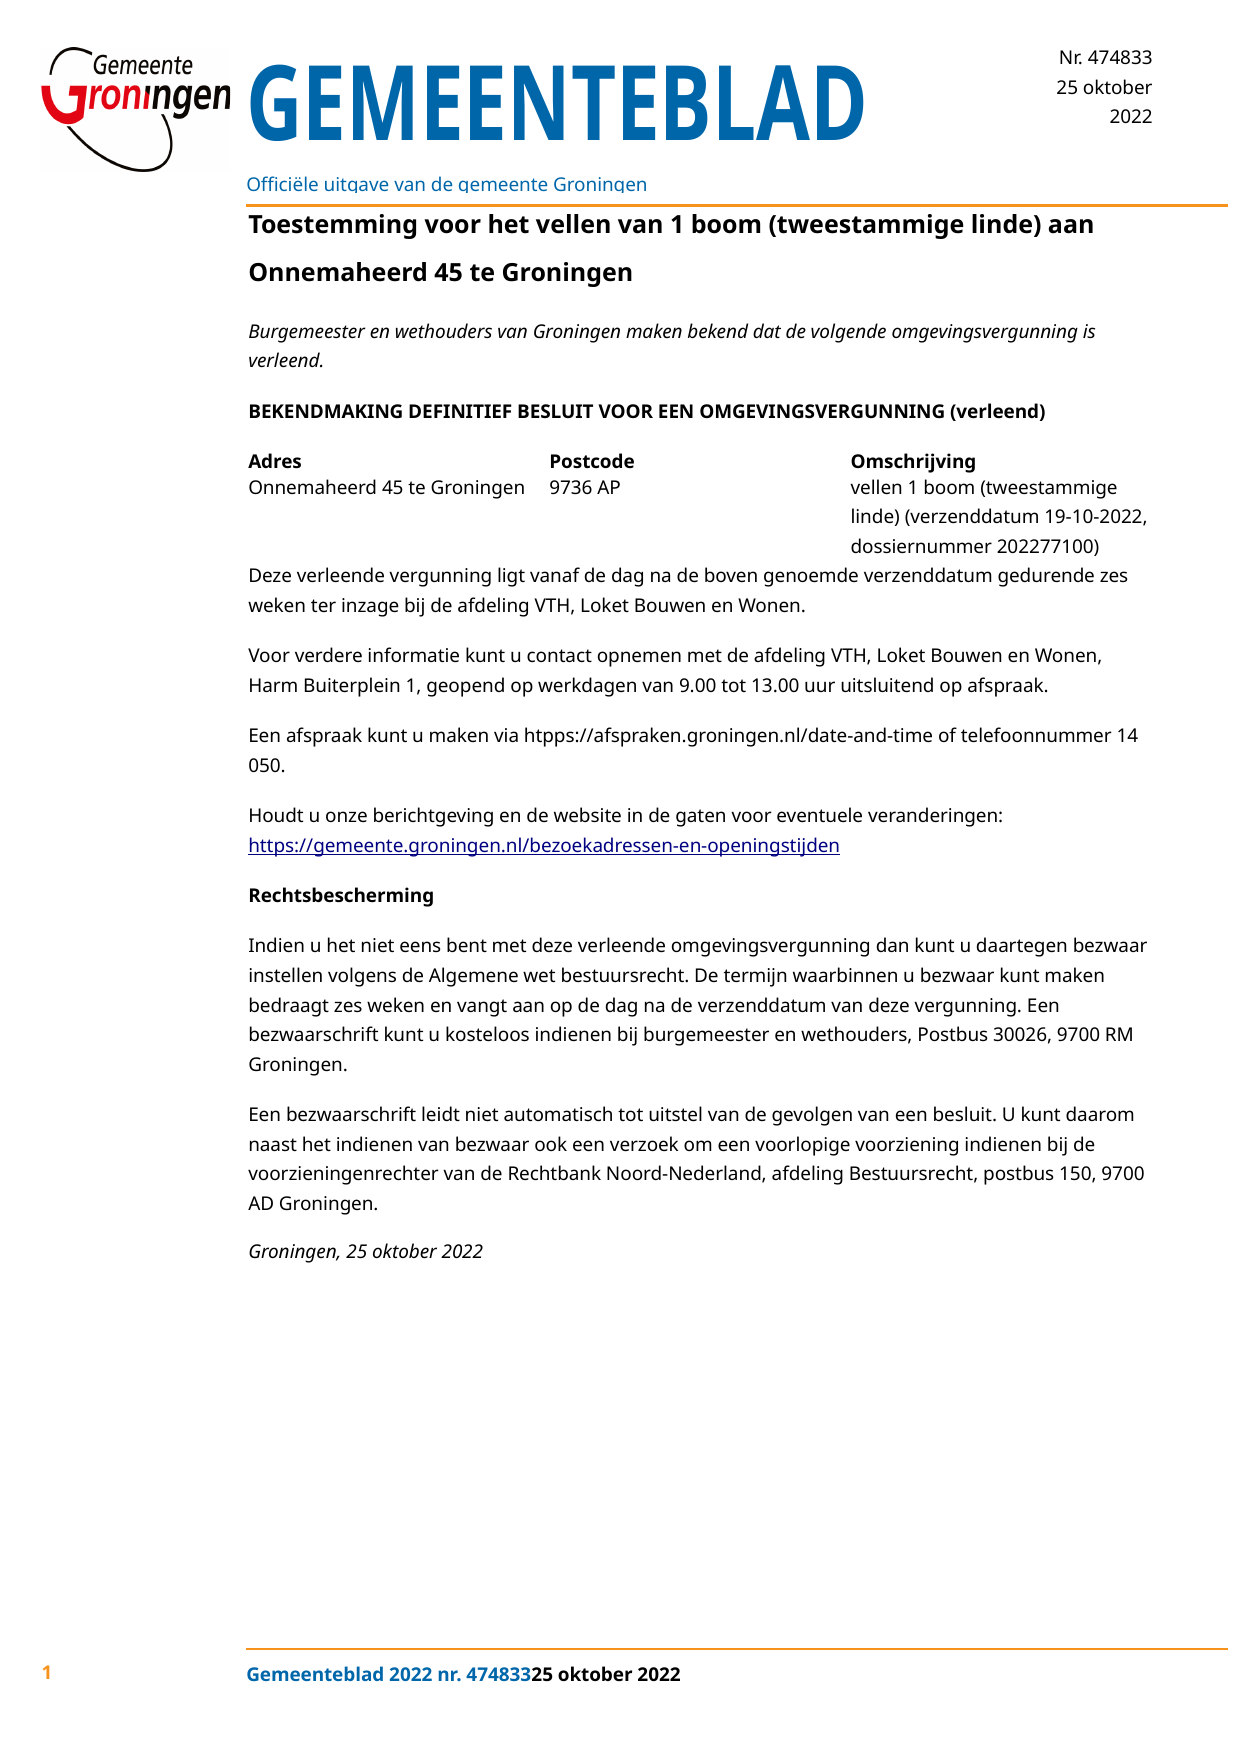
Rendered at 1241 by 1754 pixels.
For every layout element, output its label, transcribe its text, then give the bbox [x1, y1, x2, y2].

text Houdt u onze berichtgeving en de website in de gaten voor eventuele veranderingen: https://gemeente.groningen.nl/bezoekadressen-en-openingstijden [248, 802, 1152, 858]
text Burgemeester en wethouders van Groningen maken bekend dat de volgende omgevingsvergunning is verleend. [248, 318, 1152, 373]
text Rechtsbescherming [248, 882, 1152, 908]
table_cell 9736 AP [549, 474, 850, 559]
text Deze verleende vergunning ligt vanaf de dag na de boven genoemde verzenddatum gedurende zes weken ter inzage bij de afdeling VTH, Loket Bouwen en Wonen. [248, 562, 1152, 618]
table_header Postcode [549, 449, 850, 474]
text Een bezwaarschrift leidt niet automatisch tot uitstel van de gevolgen van een besluit. U kunt daarom naast het indienen van bezwaar ook een verzoek om een voorlopige voorziening indienen bij de voorzieningenrechter van de Rechtbank Noord-Nederland, afdeling Bestuursrecht, postbus 150, 9700 AD Groningen. [248, 1101, 1152, 1216]
text BEKENDMAKING DEFINITIEF BESLUIT VOOR EEN OMGEVINGSVERGUNNING (verleend) [248, 398, 1152, 424]
text Een afspraak kunt u maken via htpps://afspraken.groningen.nl/date-and-time of telefoonnummer 14 050. [248, 722, 1152, 778]
text Voor verdere informatie kunt u contact opnemen met de afdeling VTH, Loket Bouwen en Wonen, Harm Buiterplein 1, geopend op werkdagen van 9.00 tot 13.00 uur uitsluitend op afspraak. [248, 642, 1152, 698]
table_header Omschrijving [850, 449, 1152, 474]
table_cell Onnemaheerd 45 te Groningen [248, 474, 549, 559]
picture [41, 47, 231, 172]
table_header Adres [248, 449, 549, 474]
text Groningen, 25 oktober 2022 [248, 1238, 1152, 1264]
table_cell vellen 1 boom (tweestammige linde) (verzenddatum 19-10-2022, dossiernummer 202277100) [850, 474, 1152, 559]
text Indien u het niet eens bent met deze verleende omgevingsvergunning dan kunt u daartegen bezwaar instellen volgens de Algemene wet bestuursrecht. De termijn waarbinnen u bezwaar kunt maken bedraagt zes weken en vangt aan op de dag na de verzenddatum van deze vergunning. Een bezwaarschrift kunt u kosteloos indienen bij burgemeester en wethouders, Postbus 30026, 9700 RM Groningen. [248, 933, 1152, 1077]
text Toestemming voor het vellen van 1 boom (tweestammige linde) aan Onnemaheerd 45 te Groningen [248, 207, 1152, 288]
